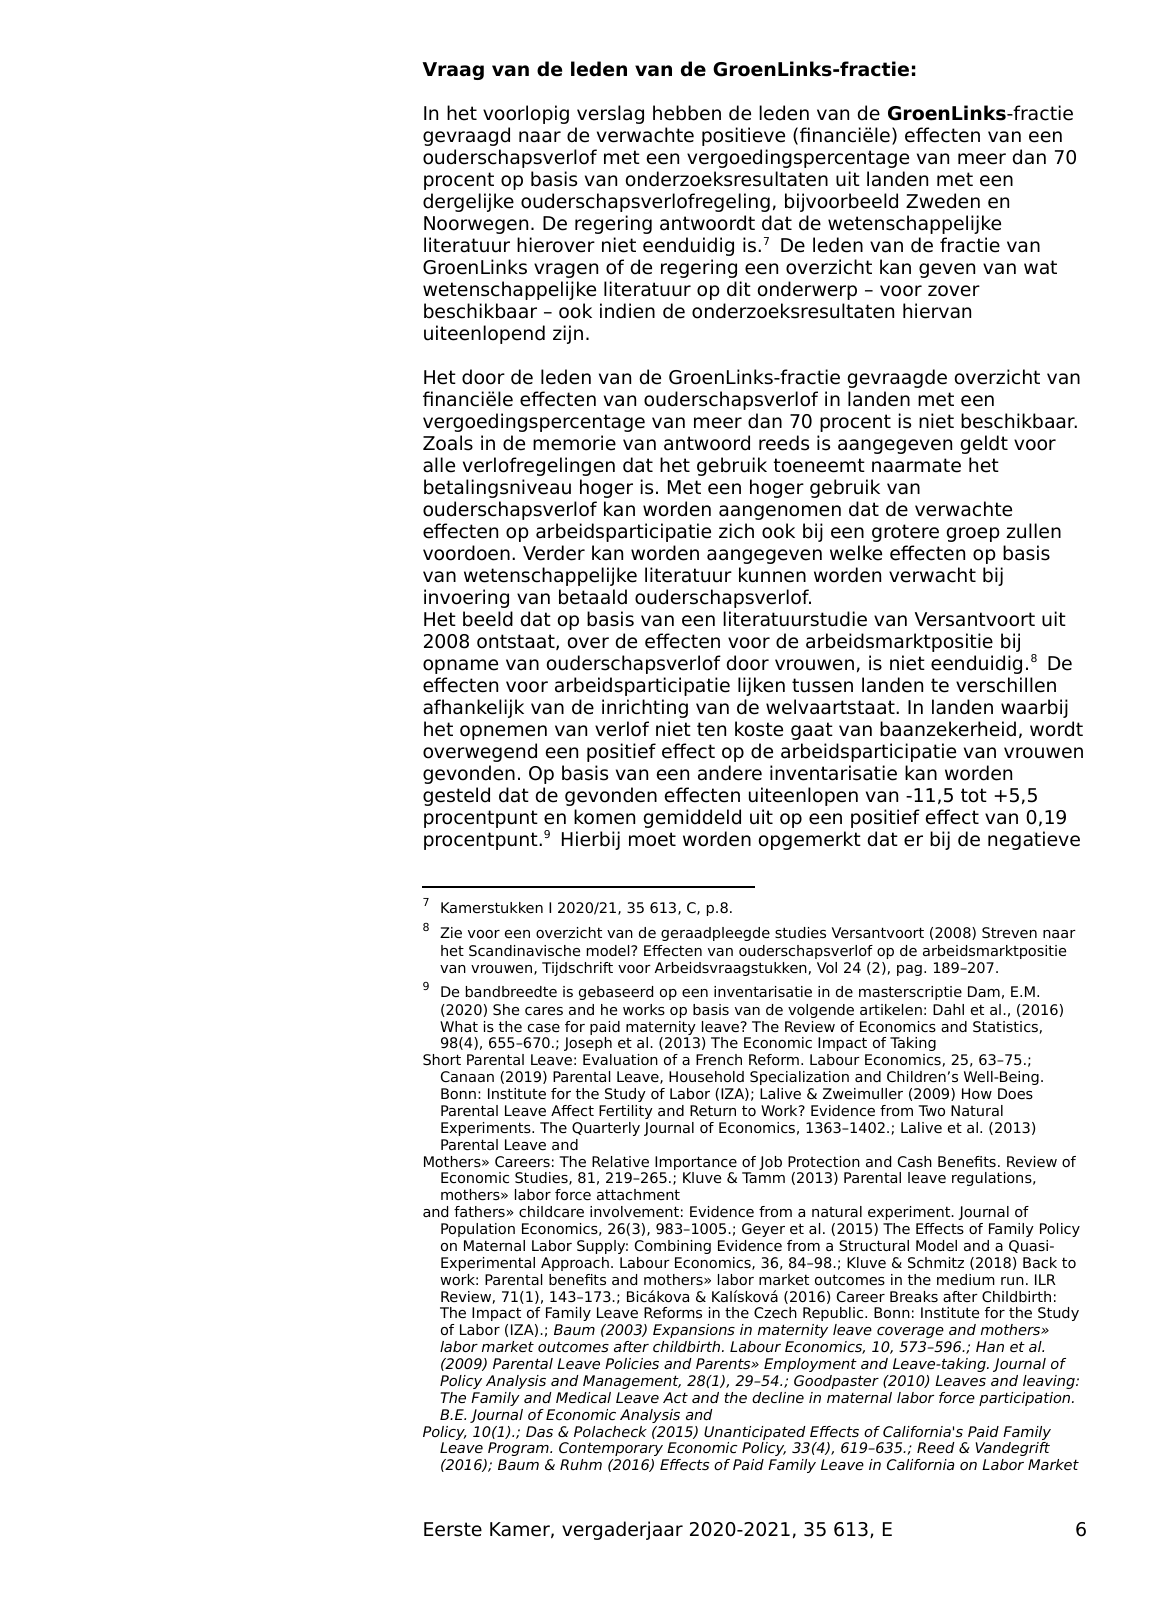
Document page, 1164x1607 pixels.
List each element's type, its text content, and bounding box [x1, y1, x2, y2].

text Short Parental Leave: Evaluation of a French Reform. Labour Economics, 25, 63–75.; Canaan (2019) Parental Leave, Household Specialization and Children’s Well-Being. Bonn: Institute for the Study of Labor (IZA); Lalive & Zweimuller (2009) How Does Parental Leave Affect Fertility and Return to Work? Evidence from Two Natural Experiments. The Quarterly Journal of Economics, 1363–1402.; Lalive et al. (2013) Parental Leave and [422, 1052, 1087, 1154]
text Mothers» Careers: The Relative Importance of Job Protection and Cash Benefits. Review of Economic Studies, 81, 219–265.; Kluve & Tamm (2013) Parental leave regulations, mothers» labor force attachment [422, 1154, 1087, 1204]
text Het beeld dat op basis van een literatuurstudie van Versantvoort uit 2008 ontstaat, over de effecten voor de arbeidsmarktpositie bij opname van ouderschapsverlof door vrouwen, is niet eenduidig. De effecten voor arbeidsparticipatie lijken tussen landen te verschillen afhankelijk van de inrichting van de welvaartstaat. In landen waarbij het opnemen van verlof niet ten koste gaat van baanzekerheid, wordt overwegend een positief effect op de arbeidsparticipatie van vrouwen gevonden. Op basis van een andere inventarisatie kan worden gesteld dat de gevonden effecten uiteenlopen van -11,5 tot +5,5 procentpunt en komen gemiddeld uit op een positief effect van 0,19 procentpunt. Hierbij moet worden opgemerkt dat er bij de negatieve [422, 609, 1087, 851]
text In het voorlopig verslag hebben de leden van de GroenLinks-fractie gevraagd naar de verwachte positieve (financiële) effecten van een ouderschapsverlof met een vergoedingspercentage van meer dan 70 procent op basis van onderzoeksresultaten uit landen met een dergelijke ouderschapsverlofregeling, bijvoorbeeld Zweden en Noorwegen. De regering antwoordt dat de wetenschappelijke literatuur hierover niet eenduidig is. De leden van de fractie van GroenLinks vragen of de regering een overzicht kan geven van wat wetenschappelijke literatuur op dit onderwerp – voor zover beschikbaar – ook indien de onderzoeksresultaten hiervan uiteenlopend zijn. [422, 103, 1087, 345]
text Het door de leden van de GroenLinks-fractie gevraagde overzicht van financiële effecten van ouderschapsverlof in landen met een vergoedingspercentage van meer dan 70 procent is niet beschikbaar. Zoals in de memorie van antwoord reeds is aangegeven geldt voor alle verlofregelingen dat het gebruik toeneemt naarmate het betalingsniveau hoger is. Met een hoger gebruik van ouderschapsverlof kan worden aangenomen dat de verwachte effecten op arbeidsparticipatie zich ook bij een grotere groep zullen voordoen. Verder kan worden aangegeven welke effecten op basis van wetenschappelijke literatuur kunnen worden verwacht bij invoering van betaald ouderschapsverlof. [422, 367, 1087, 609]
text and fathers» childcare involvement: Evidence from a natural experiment. Journal of Population Economics, 26(3), 983–1005.; Geyer et al. (2015) The Effects of Family Policy on Maternal Labor Supply: Combining Evidence from a Structural Model and a Quasi-Experimental Approach. Labour Economics, 36, 84–98.; Kluve & Schmitz (2018) Back to work: Parental benefits and mothers» labor market outcomes in the medium run. ILR Review, 71(1), 143–173.; Bicákova & Kalísková (2016) Career Breaks after Childbirth: The Impact of Family Leave Reforms in the Czech Republic. Bonn: Institute for the Study of Labor (IZA).; Baum (2003) Expansions in maternity leave coverage and mothers» labor market outcomes after childbirth. Labour Economics, 10, 573–596.; Han et al. (2009) Parental Leave Policies and Parents» Employment and Leave-taking. Journal of Policy Analysis and Management, 28(1), 29–54.; Goodpaster (2010) Leaves and leaving: The Family and Medical Leave Act and the decline in maternal labor force participation. B.E. Journal of Economic Analysis and [422, 1204, 1087, 1424]
text Zie voor een overzicht van de geraadpleegde studies Versantvoort (2008) Streven naar het Scandinavische model? Effecten van ouderschapsverlof op de arbeidsmarktpositie van vrouwen, Tijdschrift voor Arbeidsvraagstukken, Vol 24 (2), pag. 189–207. [422, 921, 1087, 977]
subtitle Vraag van de leden van de GroenLinks-fractie: [422, 59, 1087, 81]
text Policy, 10(1).; Das & Polacheck (2015) Unanticipated Effects of California's Paid Family Leave Program. Contemporary Economic Policy, 33(4), 619–635.; Reed & Vandegrift (2016); Baum & Ruhm (2016) Effects of Paid Family Leave in California on Labor Market [422, 1424, 1087, 1474]
text De bandbreedte is gebaseerd op een inventarisatie in de masterscriptie Dam, E.M. (2020) She cares and he works op basis van de volgende artikelen: Dahl et al., (2016) What is the case for paid maternity leave? The Review of Economics and Statistics, 98(4), 655–670.; Joseph et al. (2013) The Economic Impact of Taking [422, 980, 1087, 1052]
text Kamerstukken I 2020/21, 35 613, C, p.8. [422, 896, 1087, 918]
